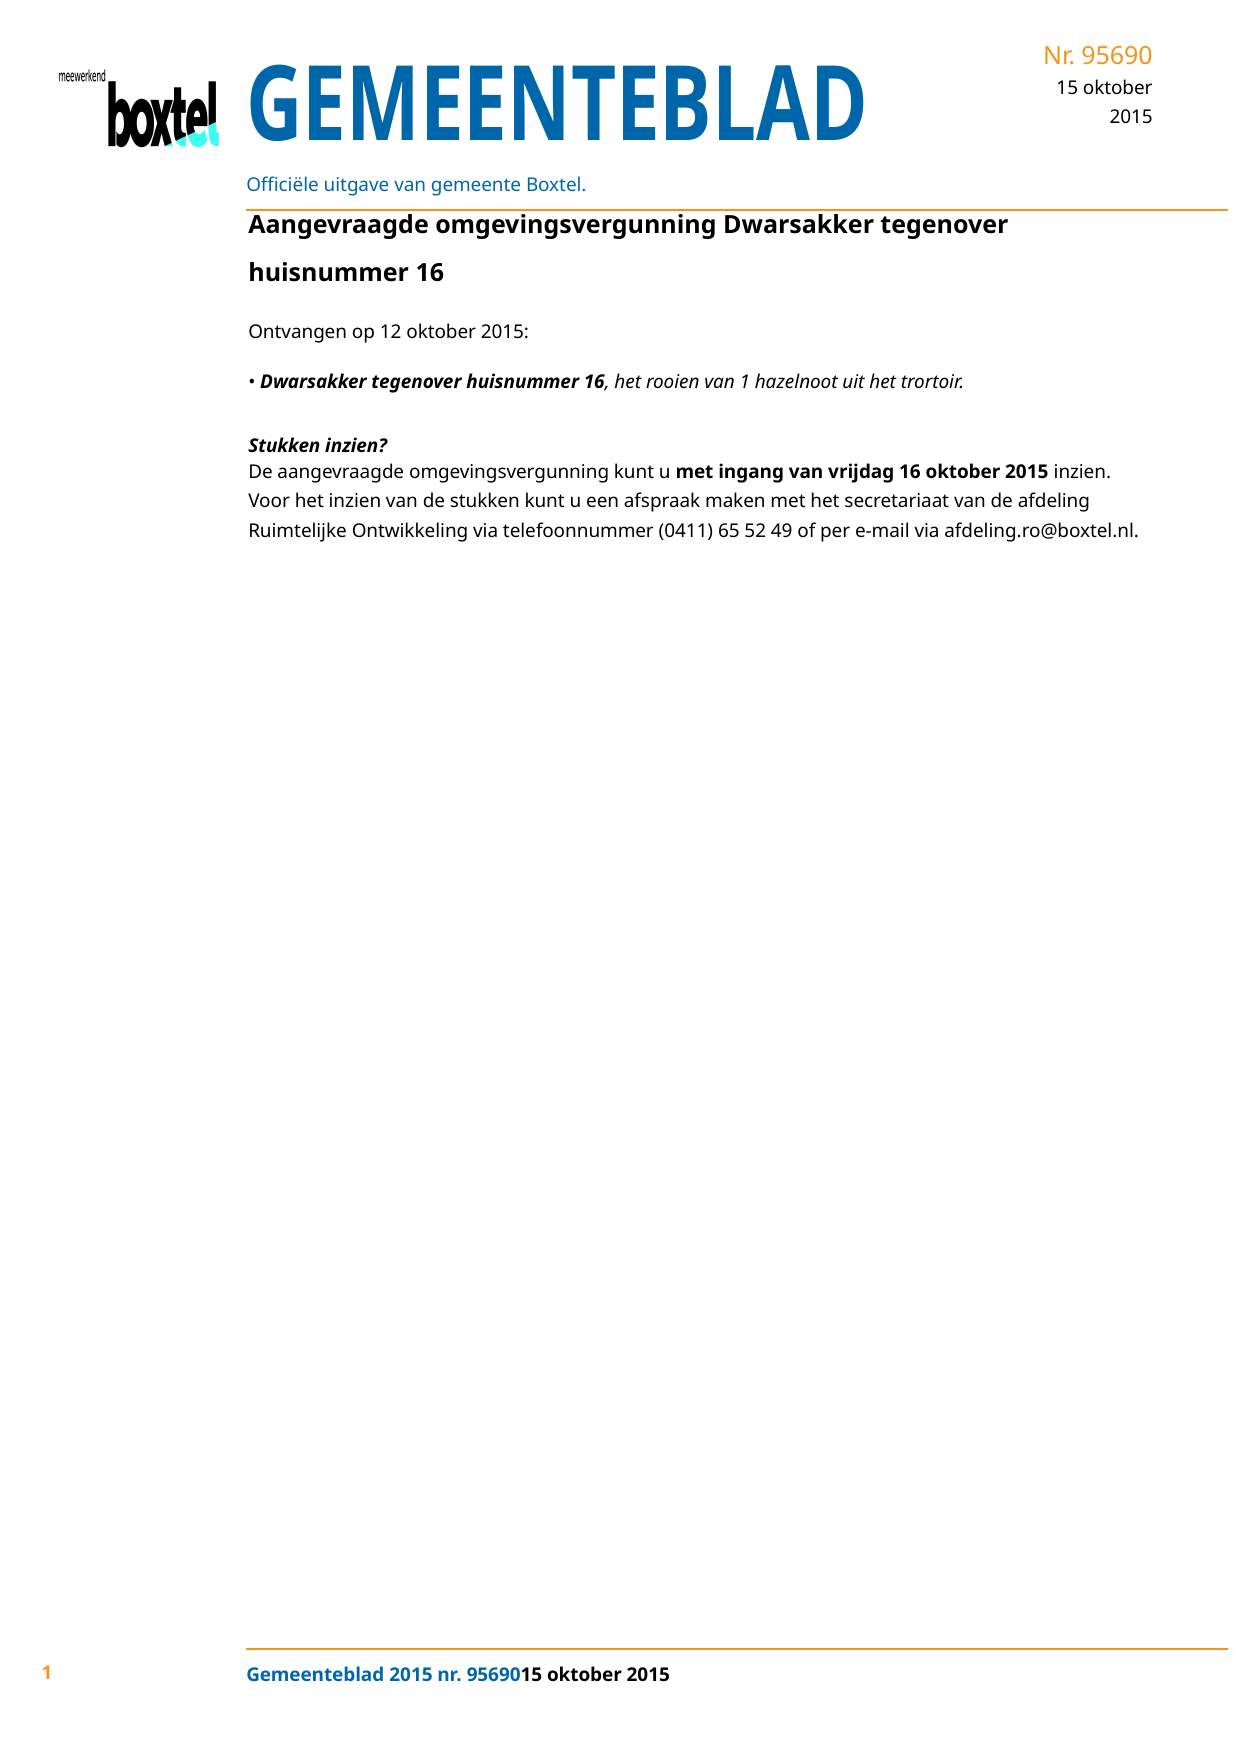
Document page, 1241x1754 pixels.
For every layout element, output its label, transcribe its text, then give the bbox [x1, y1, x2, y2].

picture [41, 47, 231, 172]
text • Dwarsakker tegenover huisnummer 16, het rooien van 1 hazelnoot uit het trortoir. [248, 368, 1152, 394]
text Stukken inzien? [248, 432, 1152, 458]
text Ontvangen op 12 oktober 2015: [248, 318, 1152, 344]
text De aangevraagde omgevingsvergunning kunt u met ingang van vrijdag 16 oktober 2015 inzien. Voor het inzien van de stukken kunt u een afspraak maken met het secretariaat van de afdeling Ruimtelijke Ontwikkeling via telefoonnummer (0411) 65 52 49 of per e-mail via afdeling.ro@boxtel.nl. [248, 458, 1152, 543]
text Aangevraagde omgevingsvergunning Dwarsakker tegenover huisnummer 16 [248, 211, 1152, 288]
